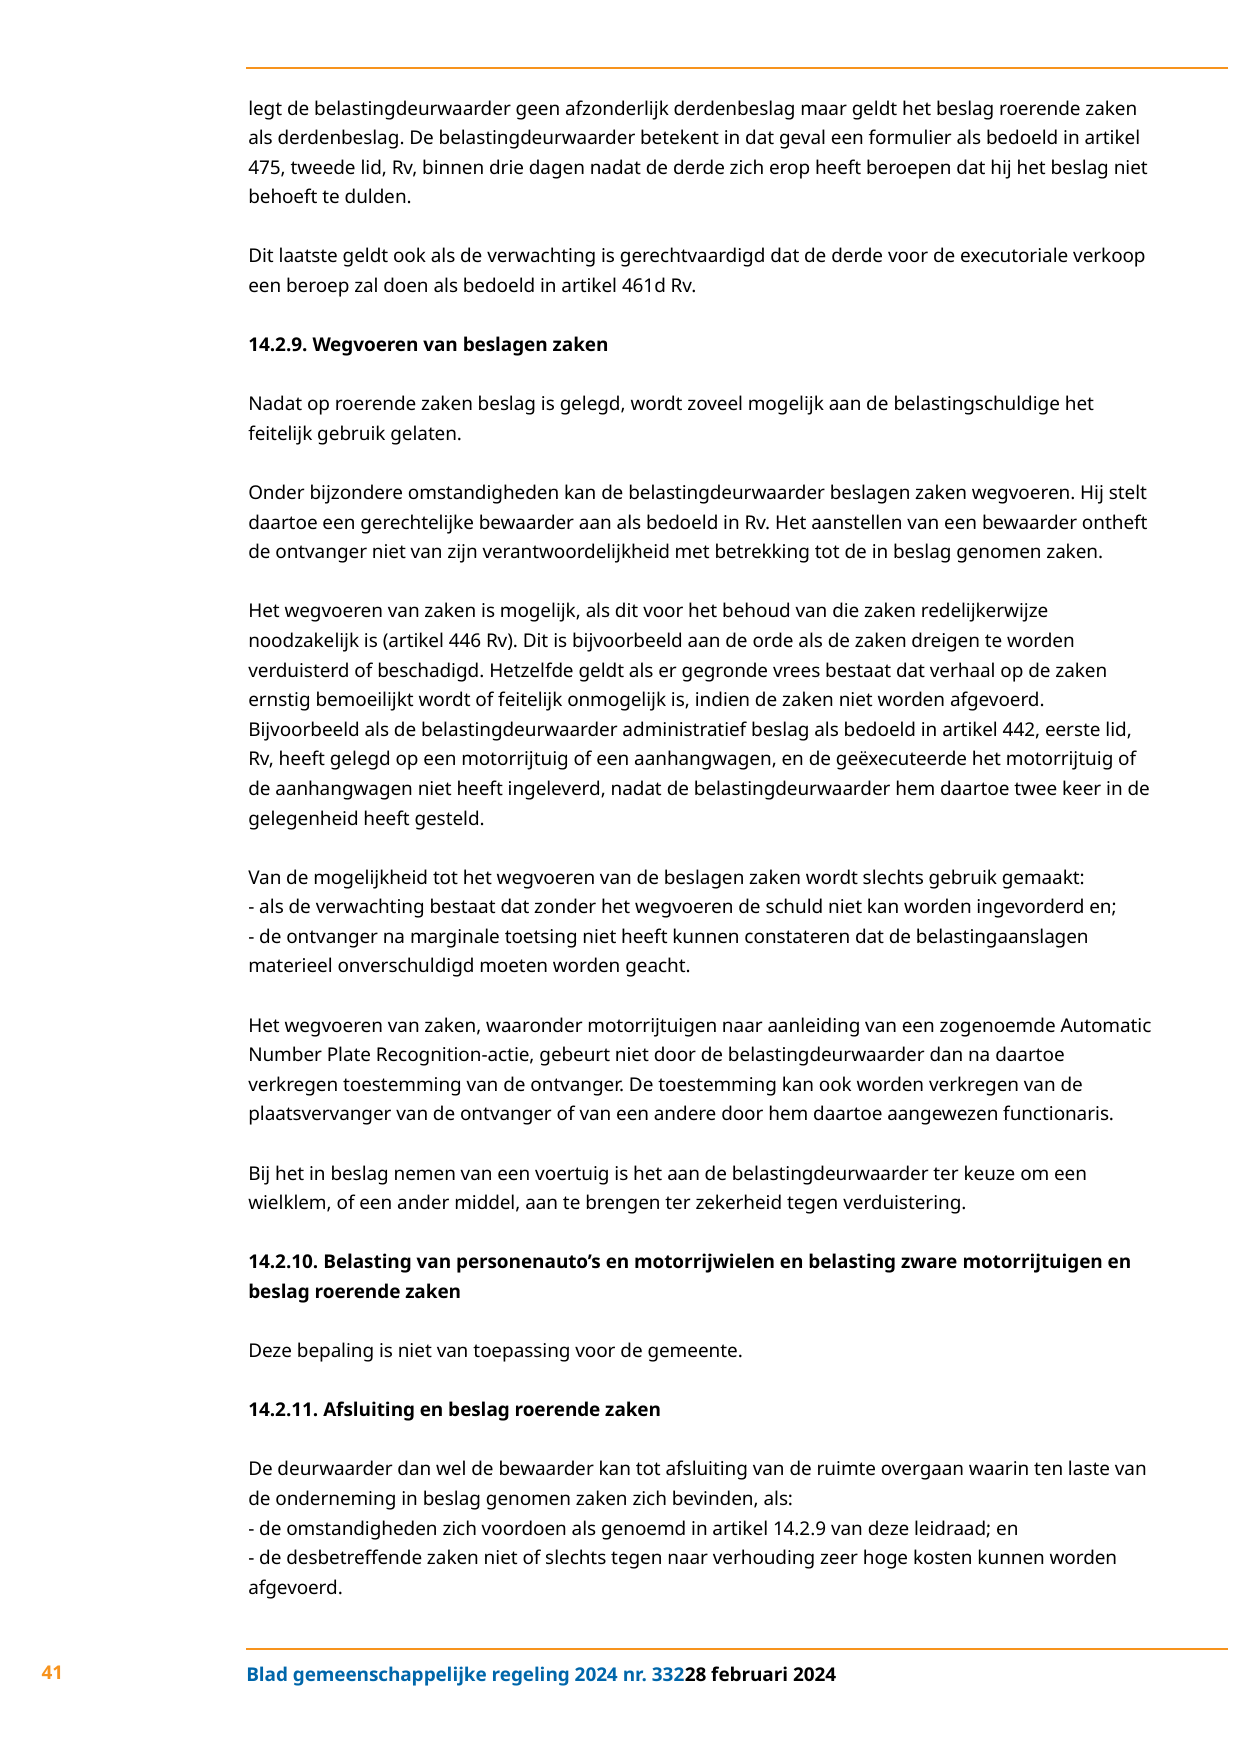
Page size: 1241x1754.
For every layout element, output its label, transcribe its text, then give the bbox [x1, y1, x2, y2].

text 14.2.10. Belasting van personenauto’s en motorrijwielen en belasting zware motorrijtuigen en beslag roerende zaken [248, 1248, 1152, 1304]
text 14.2.9. Wegvoeren van beslagen zaken [248, 331, 1152, 357]
text legt de belastingdeurwaarder geen afzonderlijk derdenbeslag maar geldt het beslag roerende zaken als derdenbeslag. De belastingdeurwaarder betekent in dat geval een formulier als bedoeld in artikel 475, tweede lid, Rv, binnen drie dagen nadat de derde zich erop heeft beroepen dat hij het beslag niet behoeft te dulden. [248, 95, 1152, 209]
text Onder bijzondere omstandigheden kan de belastingdeurwaarder beslagen zaken wegvoeren. Hij stelt daartoe een gerechtelijke bewaarder aan als bedoeld in Rv. Het aanstellen van een bewaarder ontheft de ontvanger niet van zijn verantwoordelijkheid met betrekking tot de in beslag genomen zaken. [248, 479, 1152, 564]
text De deurwaarder dan wel de bewaarder kan tot afsluiting van de ruimte overgaan waarin ten laste van de onderneming in beslag genomen zaken zich bevinden, als: [248, 1456, 1152, 1511]
picture [41, 47, 231, 172]
text - de ontvanger na marginale toetsing niet heeft kunnen constateren dat de belastingaanslagen materieel onverschuldigd moeten worden geacht. [248, 923, 1152, 978]
text 14.2.11. Afsluiting en beslag roerende zaken [248, 1396, 1152, 1422]
text Deze bepaling is niet van toepassing voor de gemeente. [248, 1337, 1152, 1363]
text - de desbetreffende zaken niet of slechts tegen naar verhouding zeer hoge kosten kunnen worden afgevoerd. [248, 1544, 1152, 1600]
text Bij het in beslag nemen van een voertuig is het aan de belastingdeurwaarder ter keuze om een wielklem, of een ander middel, aan te brengen ter zekerheid tegen verduistering. [248, 1160, 1152, 1215]
text Het wegvoeren van zaken is mogelijk, als dit voor het behoud van die zaken redelijkerwijze noodzakelijk is (artikel 446 Rv). Dit is bijvoorbeeld aan de orde als de zaken dreigen te worden verduisterd of beschadigd. Hetzelfde geldt als er gegronde vrees bestaat dat verhaal op de zaken ernstig bemoeilijkt wordt of feitelijk onmogelijk is, indien de zaken niet worden afgevoerd. [248, 598, 1152, 712]
text - als de verwachting bestaat dat zonder het wegvoeren de schuld niet kan worden ingevorderd en; [248, 893, 1152, 919]
text Van de mogelijkheid tot het wegvoeren van de beslagen zaken wordt slechts gebruik gemaakt: [248, 864, 1152, 890]
text Nadat op roerende zaken beslag is gelegd, wordt zoveel mogelijk aan de belastingschuldige het feitelijk gebruik gelaten. [248, 391, 1152, 446]
text Dit laatste geldt ook als de verwachting is gerechtvaardigd dat de derde voor de executoriale verkoop een beroep zal doen als bedoeld in artikel 461d Rv. [248, 243, 1152, 298]
text - de omstandigheden zich voordoen als genoemd in artikel 14.2.9 van deze leidraad; en [248, 1515, 1152, 1541]
text Het wegvoeren van zaken, waaronder motorrijtuigen naar aanleiding van een zogenoemde Automatic Number Plate Recognition-actie, gebeurt niet door de belastingdeurwaarder dan na daartoe verkregen toestemming van de ontvanger. De toestemming kan ook worden verkregen van de plaatsvervanger van de ontvanger of van een andere door hem daartoe aangewezen functionaris. [248, 1012, 1152, 1126]
text Bijvoorbeeld als de belastingdeurwaarder administratief beslag als bedoeld in artikel 442, eerste lid, Rv, heeft gelegd op een motorrijtuig of een aanhangwagen, en de geëxecuteerde het motorrijtuig of de aanhangwagen niet heeft ingeleverd, nadat de belastingdeurwaarder hem daartoe twee keer in de gelegenheid heeft gesteld. [248, 716, 1152, 831]
